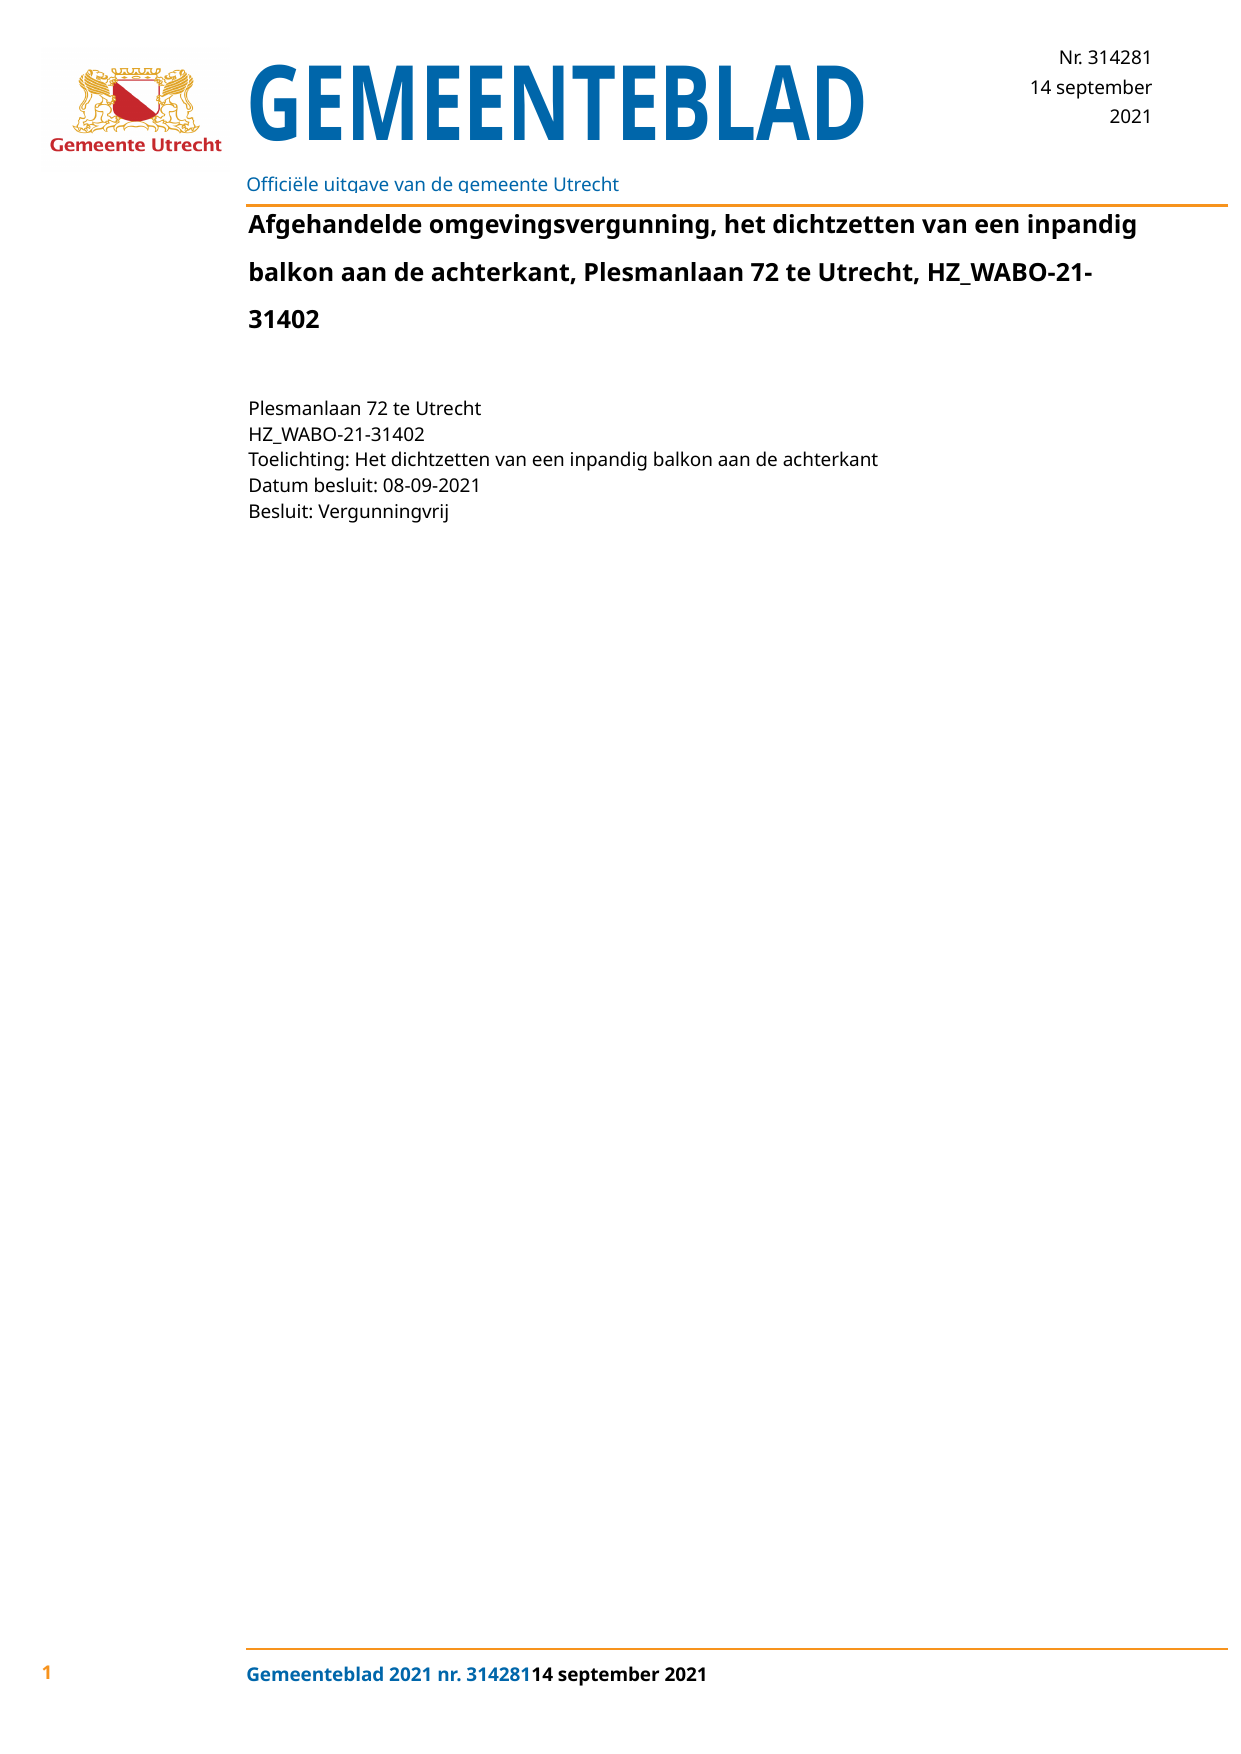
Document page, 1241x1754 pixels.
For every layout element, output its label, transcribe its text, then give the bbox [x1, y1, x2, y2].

table_cell Datum besluit: 08-09-2021 [248, 473, 1152, 498]
table_cell HZ_WABO-21-31402 [248, 421, 1152, 447]
picture [41, 47, 231, 172]
text Afgehandelde omgevingsvergunning, het dichtzetten van een inpandig balkon aan de achterkant, Plesmanlaan 72 te Utrecht, HZ_WABO-21-31402 [248, 207, 1152, 336]
table_cell Toelichting: Het dichtzetten van een inpandig balkon aan de achterkant [248, 447, 1152, 472]
table_cell Besluit: Vergunningvrij [248, 498, 1152, 524]
table_header Plesmanlaan 72 te Utrecht [248, 395, 1152, 421]
